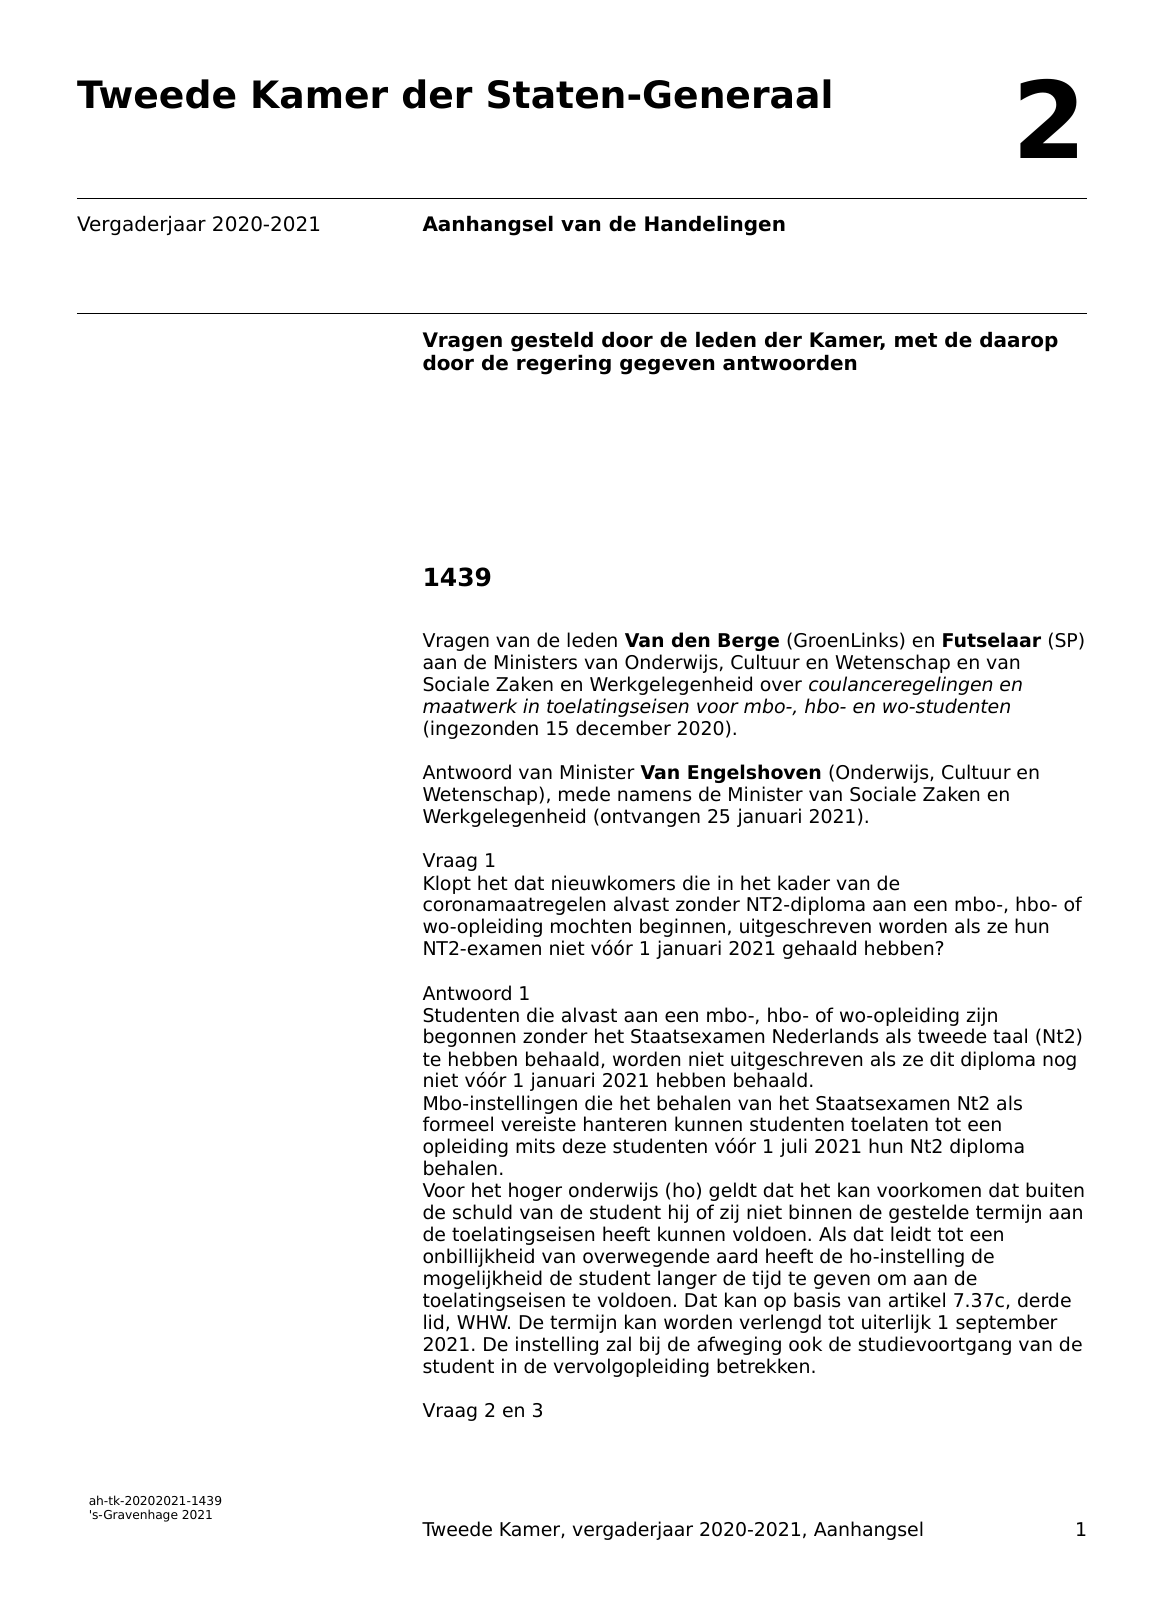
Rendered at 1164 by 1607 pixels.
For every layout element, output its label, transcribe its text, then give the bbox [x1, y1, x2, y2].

text Voor het hoger onderwijs (ho) geldt dat het kan voorkomen dat buiten de schuld van de student hij of zij niet binnen de gestelde termijn aan de toelatingseisen heeft kunnen voldoen. Als dat leidt tot een onbillijkheid van overwegende aard heeft de ho-instelling de mogelijkheid de student langer de tijd te geven om aan de toelatingseisen te voldoen. Dat kan op basis van artikel 7.37c, derde lid, WHW. De termijn kan worden verlengd tot uiterlijk 1 september 2021. De instelling zal bij de afweging ook de studievoortgang van de student in de vervolgopleiding betrekken. [422, 1180, 1087, 1378]
table_header 2 [886, 59, 1087, 198]
text Studenten die alvast aan een mbo-, hbo- of wo-opleiding zijn begonnen zonder het Staatsexamen Nederlands als tweede taal (Nt2) te hebben behaald, worden niet uitgeschreven als ze dit diploma nog niet vóór 1 januari 2021 hebben behaald. [422, 1004, 1087, 1092]
table_cell Vragen gesteld door de leden der Kamer, met de daarop door de regering gegeven antwoorden [422, 314, 1087, 375]
text Antwoord van Minister Van Engelshoven (Onderwijs, Cultuur en Wetenschap), mede namens de Minister van Sociale Zaken en Werkgelegenheid (ontvangen 25 januari 2021). [422, 762, 1087, 828]
text ah-tk-20202021-1439 [88, 1494, 323, 1508]
text 's-Gravenhage 2021 [88, 1508, 323, 1522]
text 1439 [422, 563, 1087, 592]
text Antwoord 1 [422, 982, 1087, 1004]
table_cell Vergaderjaar 2020-2021 [77, 199, 422, 313]
text Vragen van de leden Van den Berge (GroenLinks) en Futselaar (SP) aan de Ministers van Onderwijs, Cultuur en Wetenschap en van Sociale Zaken en Werkgelegenheid over coulanceregelingen en maatwerk in toelatingseisen voor mbo-, hbo- en wo-studenten (ingezonden 15 december 2020). [422, 630, 1087, 740]
table_header Tweede Kamer der Staten-Generaal [77, 59, 886, 198]
table_cell [77, 314, 422, 375]
text Vraag 1 [422, 850, 1087, 872]
table_cell Aanhangsel van de Handelingen [422, 199, 1087, 313]
text Vraag 2 en 3 [422, 1400, 1087, 1422]
text Mbo-instellingen die het behalen van het Staatsexamen Nt2 als formeel vereiste hanteren kunnen studenten toelaten tot een opleiding mits deze studenten vóór 1 juli 2021 hun Nt2 diploma behalen. [422, 1092, 1087, 1180]
text Klopt het dat nieuwkomers die in het kader van de coronamaatregelen alvast zonder NT2-diploma aan een mbo-, hbo- of wo-opleiding mochten beginnen, uitgeschreven worden als ze hun NT2-examen niet vóór 1 januari 2021 gehaald hebben? [422, 872, 1087, 960]
